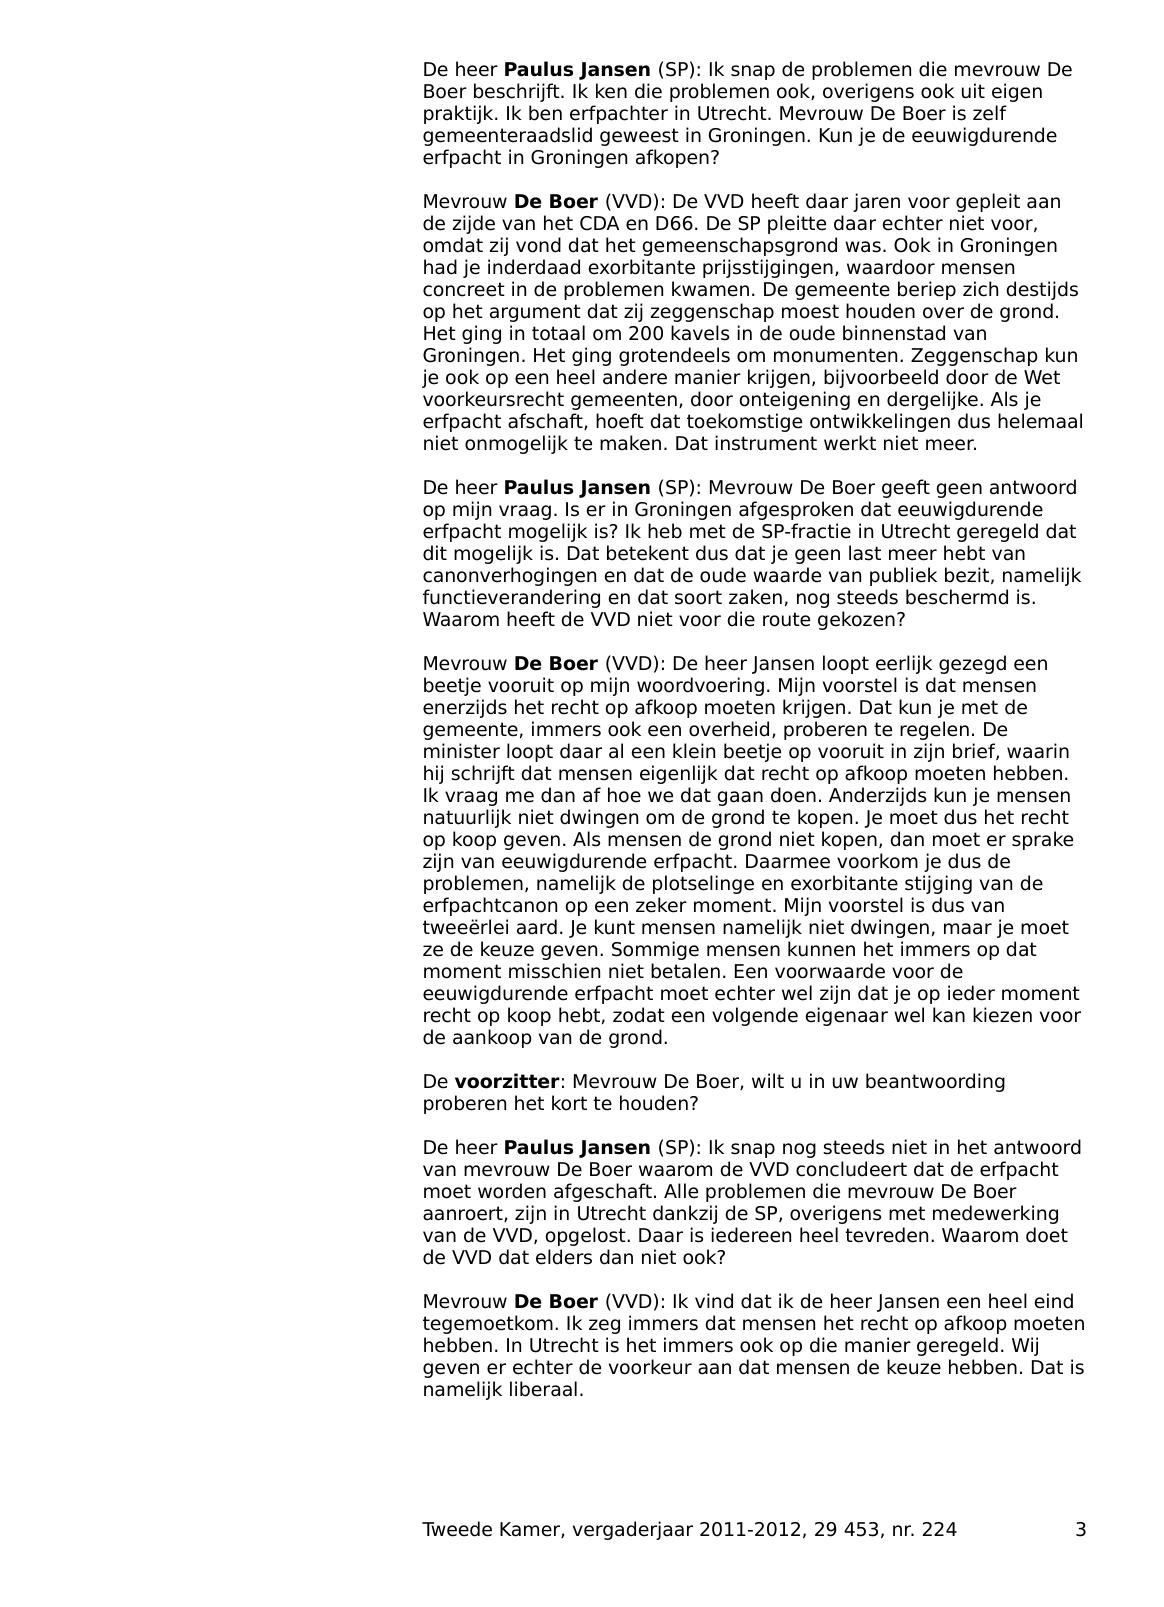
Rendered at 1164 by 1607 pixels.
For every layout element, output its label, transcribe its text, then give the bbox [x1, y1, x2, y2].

text De heer Paulus Jansen (SP): Ik snap nog steeds niet in het antwoord van mevrouw De Boer waarom de VVD concludeert dat de erfpacht moet worden afgeschaft. Alle problemen die mevrouw De Boer aanroert, zijn in Utrecht dankzij de SP, overigens met medewerking van de VVD, opgelost. Daar is iedereen heel tevreden. Waarom doet de VVD dat elders dan niet ook? [422, 1137, 1087, 1269]
text Mevrouw De Boer (VVD): Ik vind dat ik de heer Jansen een heel eind tegemoetkom. Ik zeg immers dat mensen het recht op afkoop moeten hebben. In Utrecht is het immers ook op die manier geregeld. Wij geven er echter de voorkeur aan dat mensen de keuze hebben. Dat is namelijk liberaal. [422, 1291, 1087, 1401]
text Mevrouw De Boer (VVD): De VVD heeft daar jaren voor gepleit aan de zijde van het CDA en D66. De SP pleitte daar echter niet voor, omdat zij vond dat het gemeenschapsgrond was. Ook in Groningen had je inderdaad exorbitante prijsstijgingen, waardoor mensen concreet in de problemen kwamen. De gemeente beriep zich destijds op het argument dat zij zeggenschap moest houden over de grond. Het ging in totaal om 200 kavels in de oude binnenstad van Groningen. Het ging grotendeels om monumenten. Zeggenschap kun je ook op een heel andere manier krijgen, bijvoorbeeld door de Wet voorkeursrecht gemeenten, door onteigening en dergelijke. Als je erfpacht afschaft, hoeft dat toekomstige ontwikkelingen dus helemaal niet onmogelijk te maken. Dat instrument werkt niet meer. [422, 191, 1087, 455]
text Mevrouw De Boer (VVD): De heer Jansen loopt eerlijk gezegd een beetje vooruit op mijn woordvoering. Mijn voorstel is dat mensen enerzijds het recht op afkoop moeten krijgen. Dat kun je met de gemeente, immers ook een overheid, proberen te regelen. De minister loopt daar al een klein beetje op vooruit in zijn brief, waarin hij schrijft dat mensen eigenlijk dat recht op afkoop moeten hebben. Ik vraag me dan af hoe we dat gaan doen. Anderzijds kun je mensen natuurlijk niet dwingen om de grond te kopen. Je moet dus het recht op koop geven. Als mensen de grond niet kopen, dan moet er sprake zijn van eeuwigdurende erfpacht. Daarmee voorkom je dus de problemen, namelijk de plotselinge en exorbitante stijging van de erfpachtcanon op een zeker moment. Mijn voorstel is dus van tweeërlei aard. Je kunt mensen namelijk niet dwingen, maar je moet ze de keuze geven. Sommige mensen kunnen het immers op dat moment misschien niet betalen. Een voorwaarde voor de eeuwigdurende erfpacht moet echter wel zijn dat je op ieder moment recht op koop hebt, zodat een volgende eigenaar wel kan kiezen voor de aankoop van de grond. [422, 653, 1087, 1049]
text De heer Paulus Jansen (SP): Mevrouw De Boer geeft geen antwoord op mijn vraag. Is er in Groningen afgesproken dat eeuwigdurende erfpacht mogelijk is? Ik heb met de SP-fractie in Utrecht geregeld dat dit mogelijk is. Dat betekent dus dat je geen last meer hebt van canonverhogingen en dat de oude waarde van publiek bezit, namelijk functieverandering en dat soort zaken, nog steeds beschermd is. Waarom heeft de VVD niet voor die route gekozen? [422, 477, 1087, 631]
text De heer Paulus Jansen (SP): Ik snap de problemen die mevrouw De Boer beschrijft. Ik ken die problemen ook, overigens ook uit eigen praktijk. Ik ben erfpachter in Utrecht. Mevrouw De Boer is zelf gemeenteraadslid geweest in Groningen. Kun je de eeuwigdurende erfpacht in Groningen afkopen? [422, 59, 1087, 169]
text De voorzitter: Mevrouw De Boer, wilt u in uw beantwoording proberen het kort te houden? [422, 1071, 1087, 1115]
